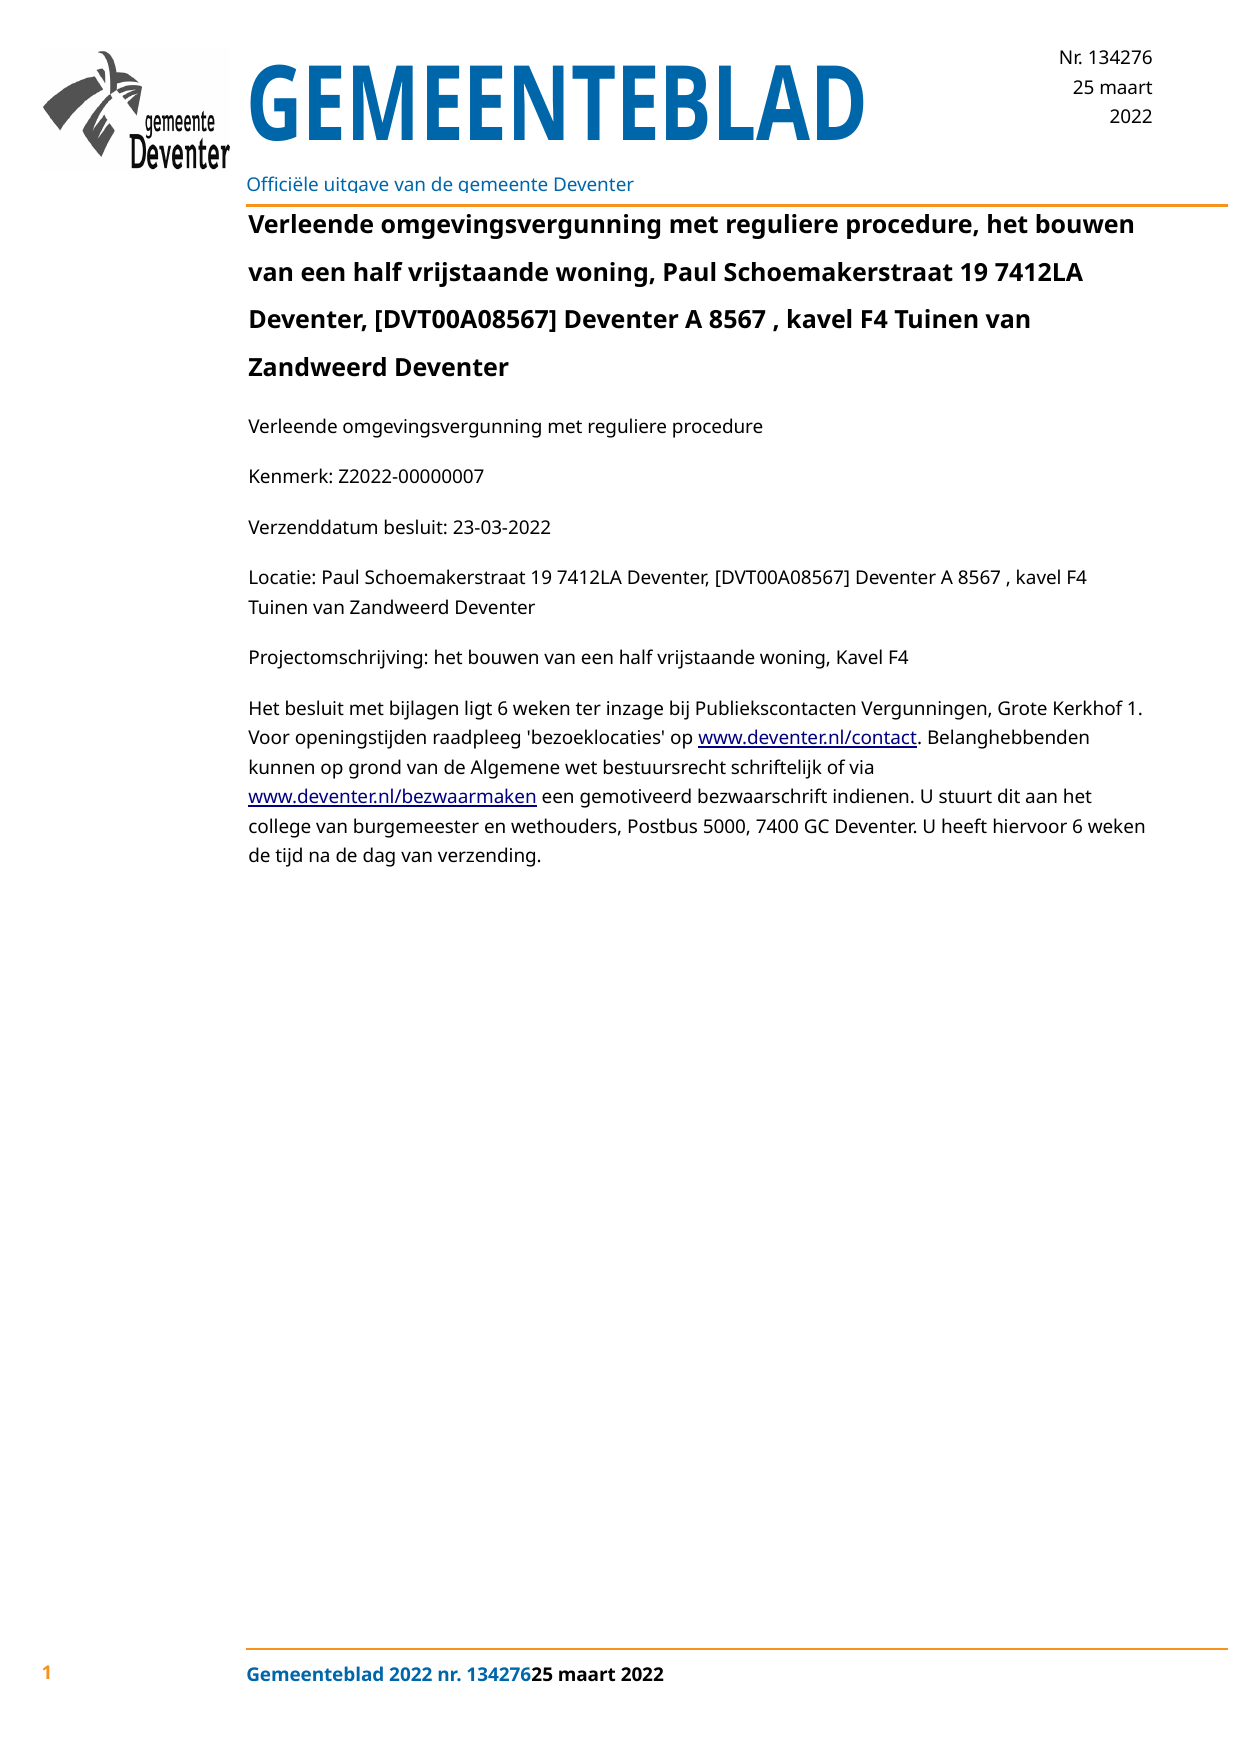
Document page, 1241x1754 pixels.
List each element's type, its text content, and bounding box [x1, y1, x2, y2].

picture [41, 47, 231, 172]
text Verleende omgevingsvergunning met reguliere procedure [248, 413, 1152, 439]
text Locatie: Paul Schoemakerstraat 19 7412LA Deventer, [DVT00A08567] Deventer A 8567 , kavel F4 Tuinen van Zandweerd Deventer [248, 564, 1152, 620]
text Verleende omgevingsvergunning met reguliere procedure, het bouwen van een half vrijstaande woning, Paul Schoemakerstraat 19 7412LA Deventer, [DVT00A08567] Deventer A 8567 , kavel F4 Tuinen van Zandweerd Deventer [248, 207, 1152, 384]
text Kenmerk: Z2022-00000007 [248, 463, 1152, 489]
text Het besluit met bijlagen ligt 6 weken ter inzage bij Publiekscontacten Vergunningen, Grote Kerkhof 1. Voor openingstijden raadpleeg 'bezoeklocaties' op www.deventer.nl/contact. Belanghebbenden kunnen op grond van de Algemene wet bestuursrecht schriftelijk of via www.deventer.nl/bezwaarmaken een gemotiveerd bezwaarschrift indienen. U stuurt dit aan het college van burgemeester en wethouders, Postbus 5000, 7400 GC Deventer. U heeft hiervoor 6 weken de tijd na de dag van verzending. [248, 695, 1152, 868]
text Verzenddatum besluit: 23-03-2022 [248, 514, 1152, 540]
text Projectomschrijving: het bouwen van een half vrijstaande woning, Kavel F4 [248, 644, 1152, 670]
